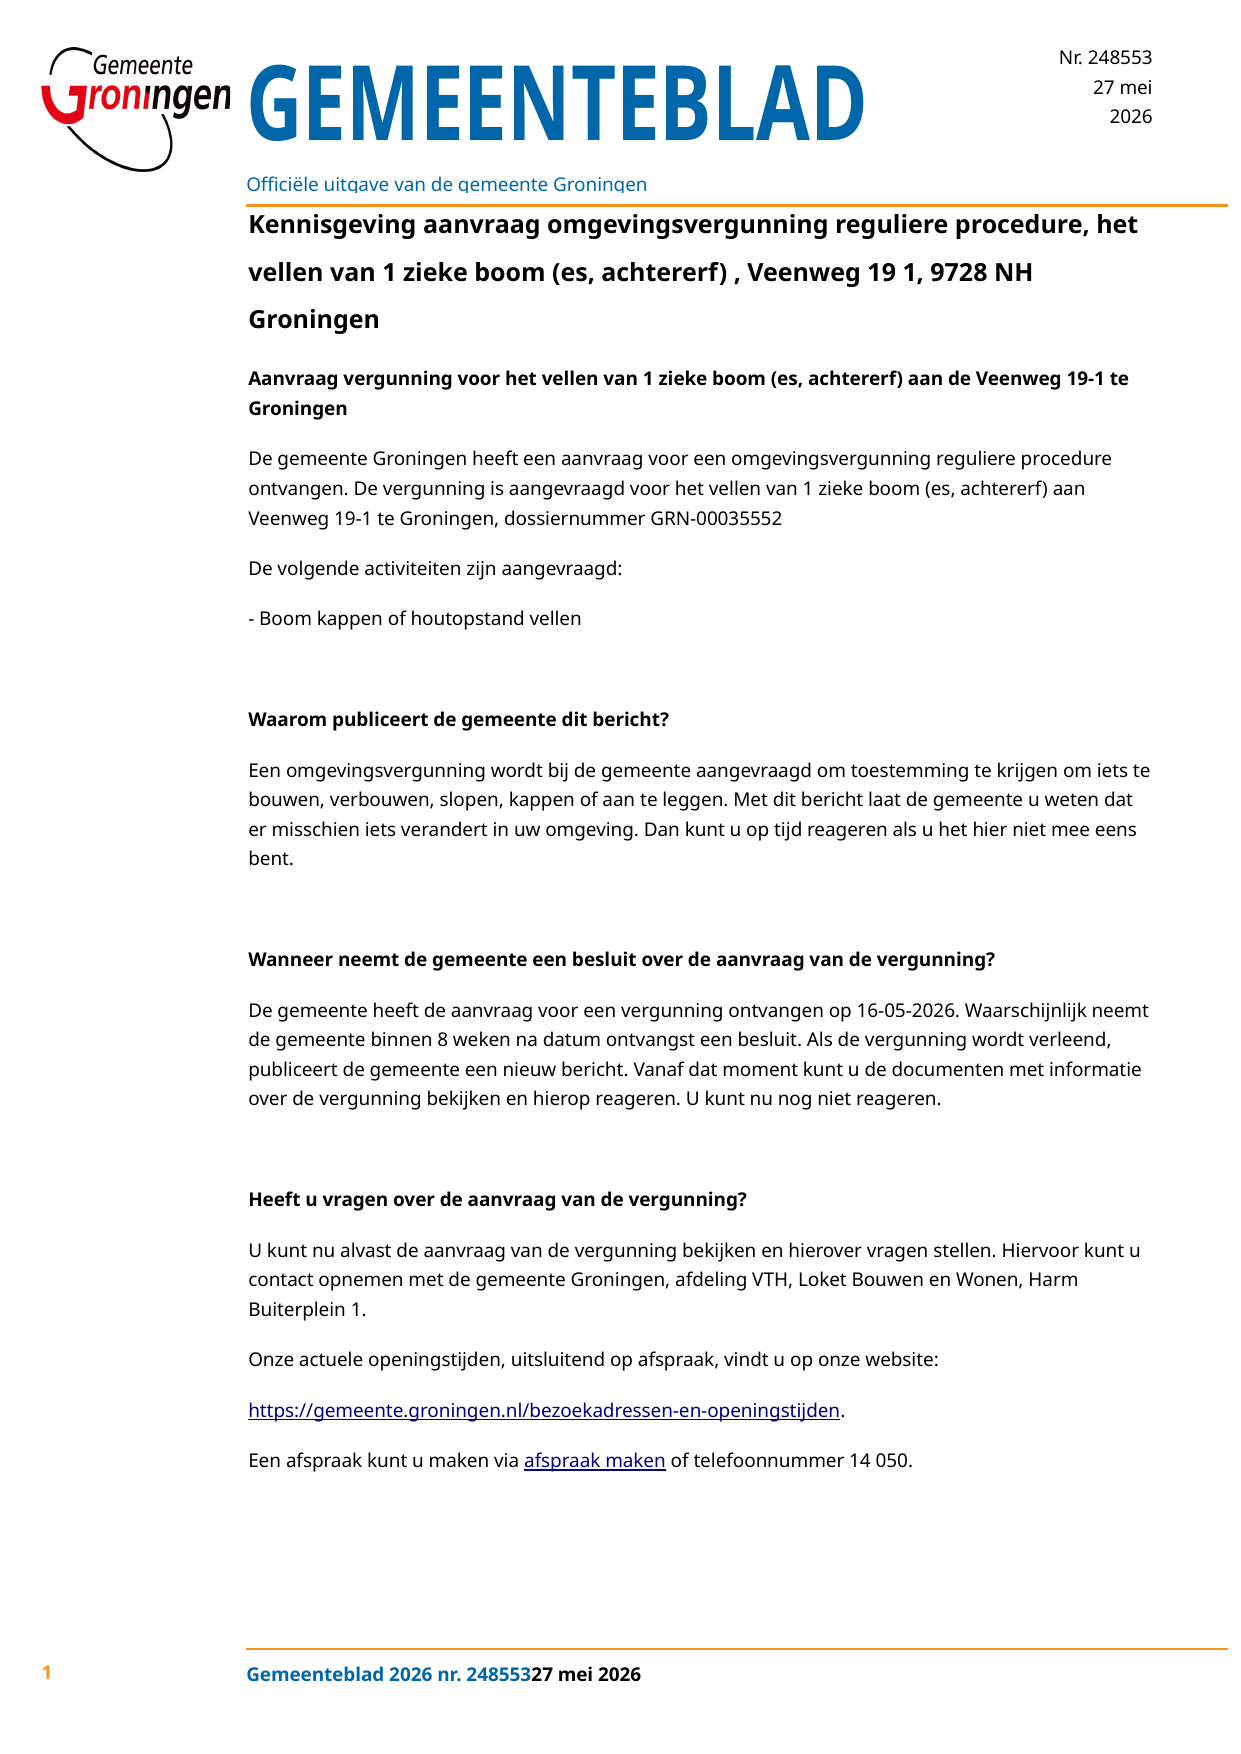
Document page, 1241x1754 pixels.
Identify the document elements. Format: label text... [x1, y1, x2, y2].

text Onze actuele openingstijden, uitsluitend op afspraak, vindt u op onze website: [248, 1346, 1152, 1372]
text https://gemeente.groningen.nl/bezoekadressen-en-openingstijden. [248, 1397, 1152, 1422]
text Kennisgeving aanvraag omgevingsvergunning reguliere procedure, het vellen van 1 zieke boom (es, achtererf) , Veenweg 19 1, 9728 NH Groningen [248, 207, 1152, 336]
text De volgende activiteiten zijn aangevraagd: [248, 555, 1152, 581]
text Een afspraak kunt u maken via afspraak maken of telefoonnummer 14 050. [248, 1447, 1152, 1473]
text Wanneer neemt de gemeente een besluit over de aanvraag van de vergunning? [248, 946, 1152, 972]
text Aanvraag vergunning voor het vellen van 1 zieke boom (es, achtererf) aan de Veenweg 19-1 te Groningen [248, 366, 1152, 421]
text - Boom kappen of houtopstand vellen [248, 606, 1152, 631]
text Waarom publiceert de gemeente dit bericht? [248, 706, 1152, 732]
picture [41, 47, 231, 172]
text U kunt nu alvast de aanvraag van de vergunning bekijken en hierover vragen stellen. Hiervoor kunt u contact opnemen met de gemeente Groningen, afdeling VTH, Loket Bouwen en Wonen, Harm Buiterplein 1. [248, 1237, 1152, 1322]
text De gemeente heeft de aanvraag voor een vergunning ontvangen op 16-05-2026. Waarschijnlijk neemt de gemeente binnen 8 weken na datum ontvangst een besluit. Als de vergunning wordt verleend, publiceert de gemeente een nieuw bericht. Vanaf dat moment kunt u de documenten met informatie over de vergunning bekijken en hierop reageren. U kunt nu nog niet reageren. [248, 997, 1152, 1111]
text Heeft u vragen over de aanvraag van de vergunning? [248, 1186, 1152, 1212]
text De gemeente Groningen heeft een aanvraag voor een omgevingsvergunning reguliere procedure ontvangen. De vergunning is aangevraagd voor het vellen van 1 zieke boom (es, achtererf) aan Veenweg 19-1 te Groningen, dossiernummer GRN-00035552 [248, 446, 1152, 530]
text Een omgevingsvergunning wordt bij de gemeente aangevraagd om toestemming te krijgen om iets te bouwen, verbouwen, slopen, kappen of aan te leggen. Met dit bericht laat de gemeente u weten dat er misschien iets verandert in uw omgeving. Dan kunt u op tijd reageren als u het hier niet mee eens bent. [248, 757, 1152, 871]
